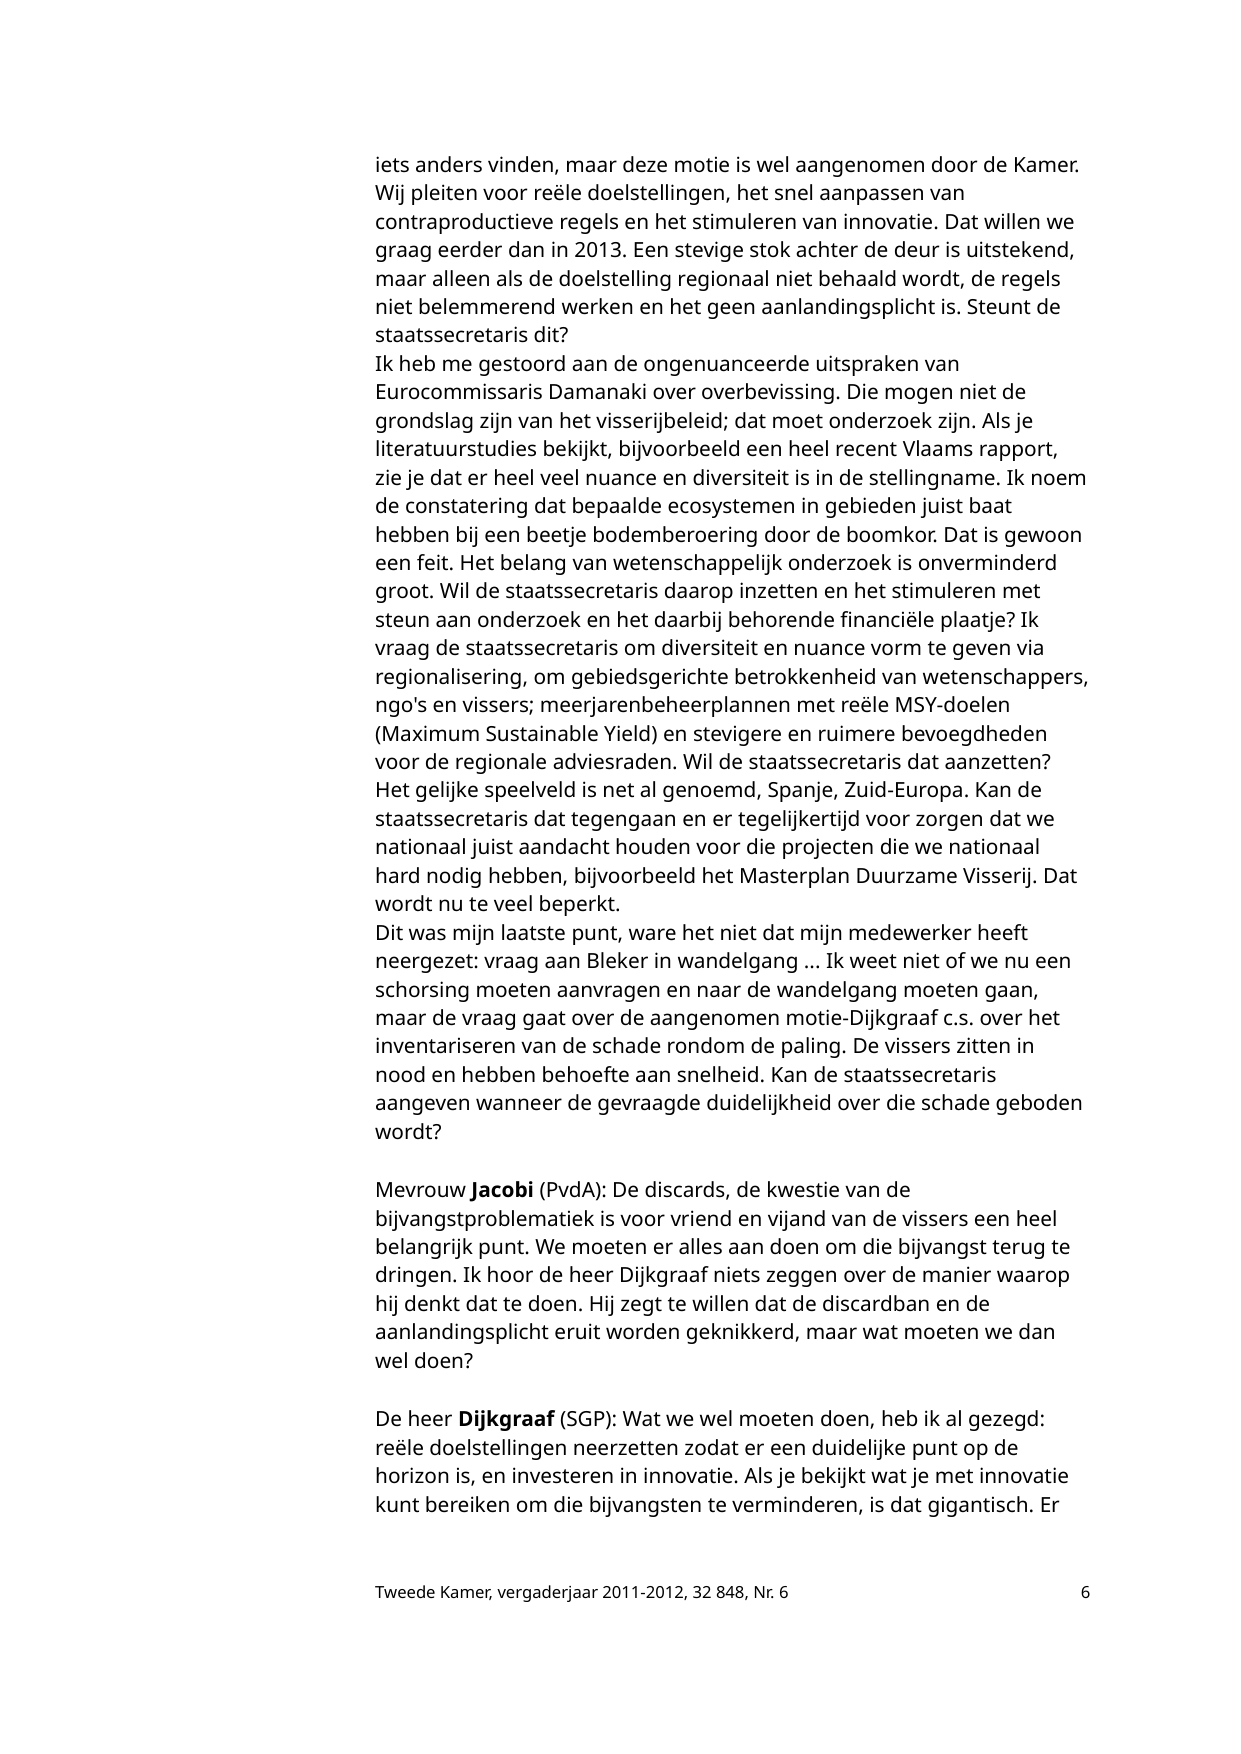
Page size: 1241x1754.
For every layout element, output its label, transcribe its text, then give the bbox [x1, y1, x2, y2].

text Het gelijke speelveld is net al genoemd, Spanje, Zuid-Europa. Kan de staatssecretaris dat tegengaan en er tegelijkertijd voor zorgen dat we nationaal juist aandacht houden voor die projecten die we nationaal hard nodig hebben, bijvoorbeeld het Masterplan Duurzame Visserij. Dat wordt nu te veel beperkt. [375, 776, 1090, 918]
text Wij pleiten voor reële doelstellingen, het snel aanpassen van contraproductieve regels en het stimuleren van innovatie. Dat willen we graag eerder dan in 2013. Een stevige stok achter de deur is uitstekend, maar alleen als de doelstelling regionaal niet behaald wordt, de regels niet belemmerend werken en het geen aanlandingsplicht is. Steunt de staatssecretaris dit? [375, 178, 1090, 349]
text Dit was mijn laatste punt, ware het niet dat mijn medewerker heeft neergezet: vraag aan Bleker in wandelgang ... Ik weet niet of we nu een schorsing moeten aanvragen en naar de wandelgang moeten gaan, maar de vraag gaat over de aangenomen motie-Dijkgraaf c.s. over het inventariseren van de schade rondom de paling. De vissers zitten in nood en hebben behoefte aan snelheid. Kan de staatssecretaris aangeven wanneer de gevraagde duidelijkheid over die schade geboden wordt? [375, 918, 1090, 1145]
text De heer Dijkgraaf (SGP): Wat we wel moeten doen, heb ik al gezegd: reële doelstellingen neerzetten zodat er een duidelijke punt op de horizon is, en investeren in innovatie. Als je bekijkt wat je met innovatie kunt bereiken om die bijvangsten te verminderen, is dat gigantisch. Er [375, 1404, 1090, 1518]
text Ik heb me gestoord aan de ongenuanceerde uitspraken van Eurocommissaris Damanaki over overbevissing. Die mogen niet de grondslag zijn van het visserijbeleid; dat moet onderzoek zijn. Als je literatuurstudies bekijkt, bijvoorbeeld een heel recent Vlaams rapport, zie je dat er heel veel nuance en diversiteit is in de stellingname. Ik noem de constatering dat bepaalde ecosystemen in gebieden juist baat hebben bij een beetje bodemberoering door de boomkor. Dat is gewoon een feit. Het belang van wetenschappelijk onderzoek is onverminderd groot. Wil de staatssecretaris daarop inzetten en het stimuleren met steun aan onderzoek en het daarbij behorende financiële plaatje? Ik vraag de staatssecretaris om diversiteit en nuance vorm te geven via regionalisering, om gebiedsgerichte betrokkenheid van wetenschappers, ngo's en vissers; meerjarenbeheerplannen met reële MSY-doelen (Maximum Sustainable Yield) en stevigere en ruimere bevoegdheden voor de regionale adviesraden. Wil de staatssecretaris dat aanzetten? [375, 349, 1090, 776]
text Mevrouw Jacobi (PvdA): De discards, de kwestie van de bijvangstproblematiek is voor vriend en vijand van de vissers een heel belangrijk punt. We moeten er alles aan doen om die bijvangst terug te dringen. Ik hoor de heer Dijkgraaf niets zeggen over de manier waarop hij denkt dat te doen. Hij zegt te willen dat de discardban en de aanlandingsplicht eruit worden geknikkerd, maar wat moeten we dan wel doen? [375, 1175, 1090, 1374]
text iets anders vinden, maar deze motie is wel aangenomen door de Kamer. [375, 150, 1090, 178]
